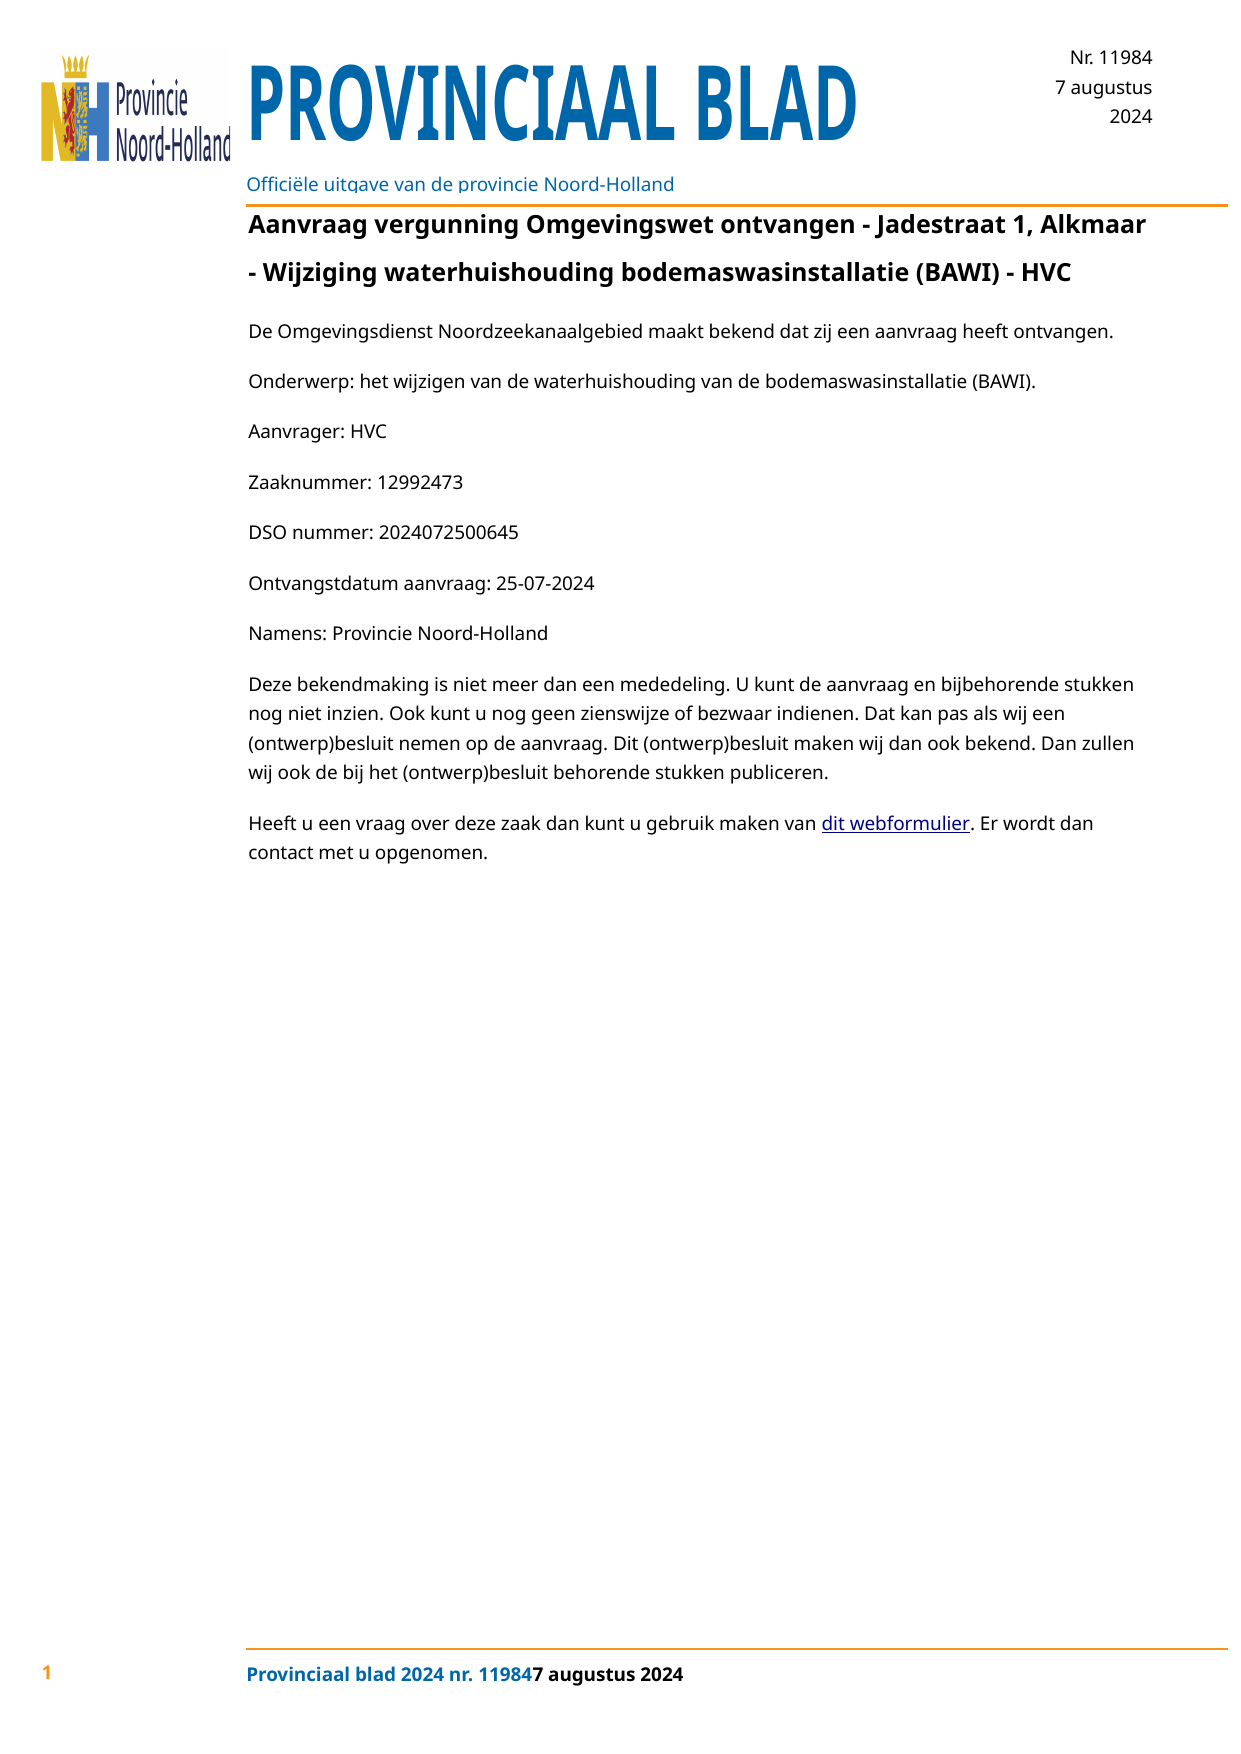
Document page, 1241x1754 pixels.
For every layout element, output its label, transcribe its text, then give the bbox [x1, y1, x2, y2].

text Ontvangstdatum aanvraag: 25-07-2024 [248, 570, 1152, 596]
text Aanvrager: HVC [248, 419, 1152, 444]
text De Omgevingsdienst Noordzeekanaalgebied maakt bekend dat zij een aanvraag heeft ontvangen. [248, 318, 1152, 344]
text Deze bekendmaking is niet meer dan een mededeling. U kunt de aanvraag en bijbehorende stukken nog niet inzien. Ook kunt u nog geen zienswijze of bezwaar indienen. Dat kan pas als wij een (ontwerp)besluit nemen op de aanvraag. Dit (ontwerp)besluit maken wij dan ook bekend. Dan zullen wij ook de bij het (ontwerp)besluit behorende stukken publiceren. [248, 671, 1152, 785]
text Namens: Provincie Noord-Holland [248, 620, 1152, 646]
text DSO nummer: 2024072500645 [248, 519, 1152, 545]
text Zaaknummer: 12992473 [248, 469, 1152, 495]
text Onderwerp: het wijzigen van de waterhuishouding van de bodemaswasinstallatie (BAWI). [248, 368, 1152, 394]
picture [41, 47, 231, 172]
text Heeft u een vraag over deze zaak dan kunt u gebruik maken van dit webformulier. Er wordt dan contact met u opgenomen. [248, 810, 1152, 865]
text Aanvraag vergunning Omgevingswet ontvangen - Jadestraat 1, Alkmaar - Wijziging waterhuishouding bodemaswasinstallatie (BAWI) - HVC [248, 207, 1152, 288]
